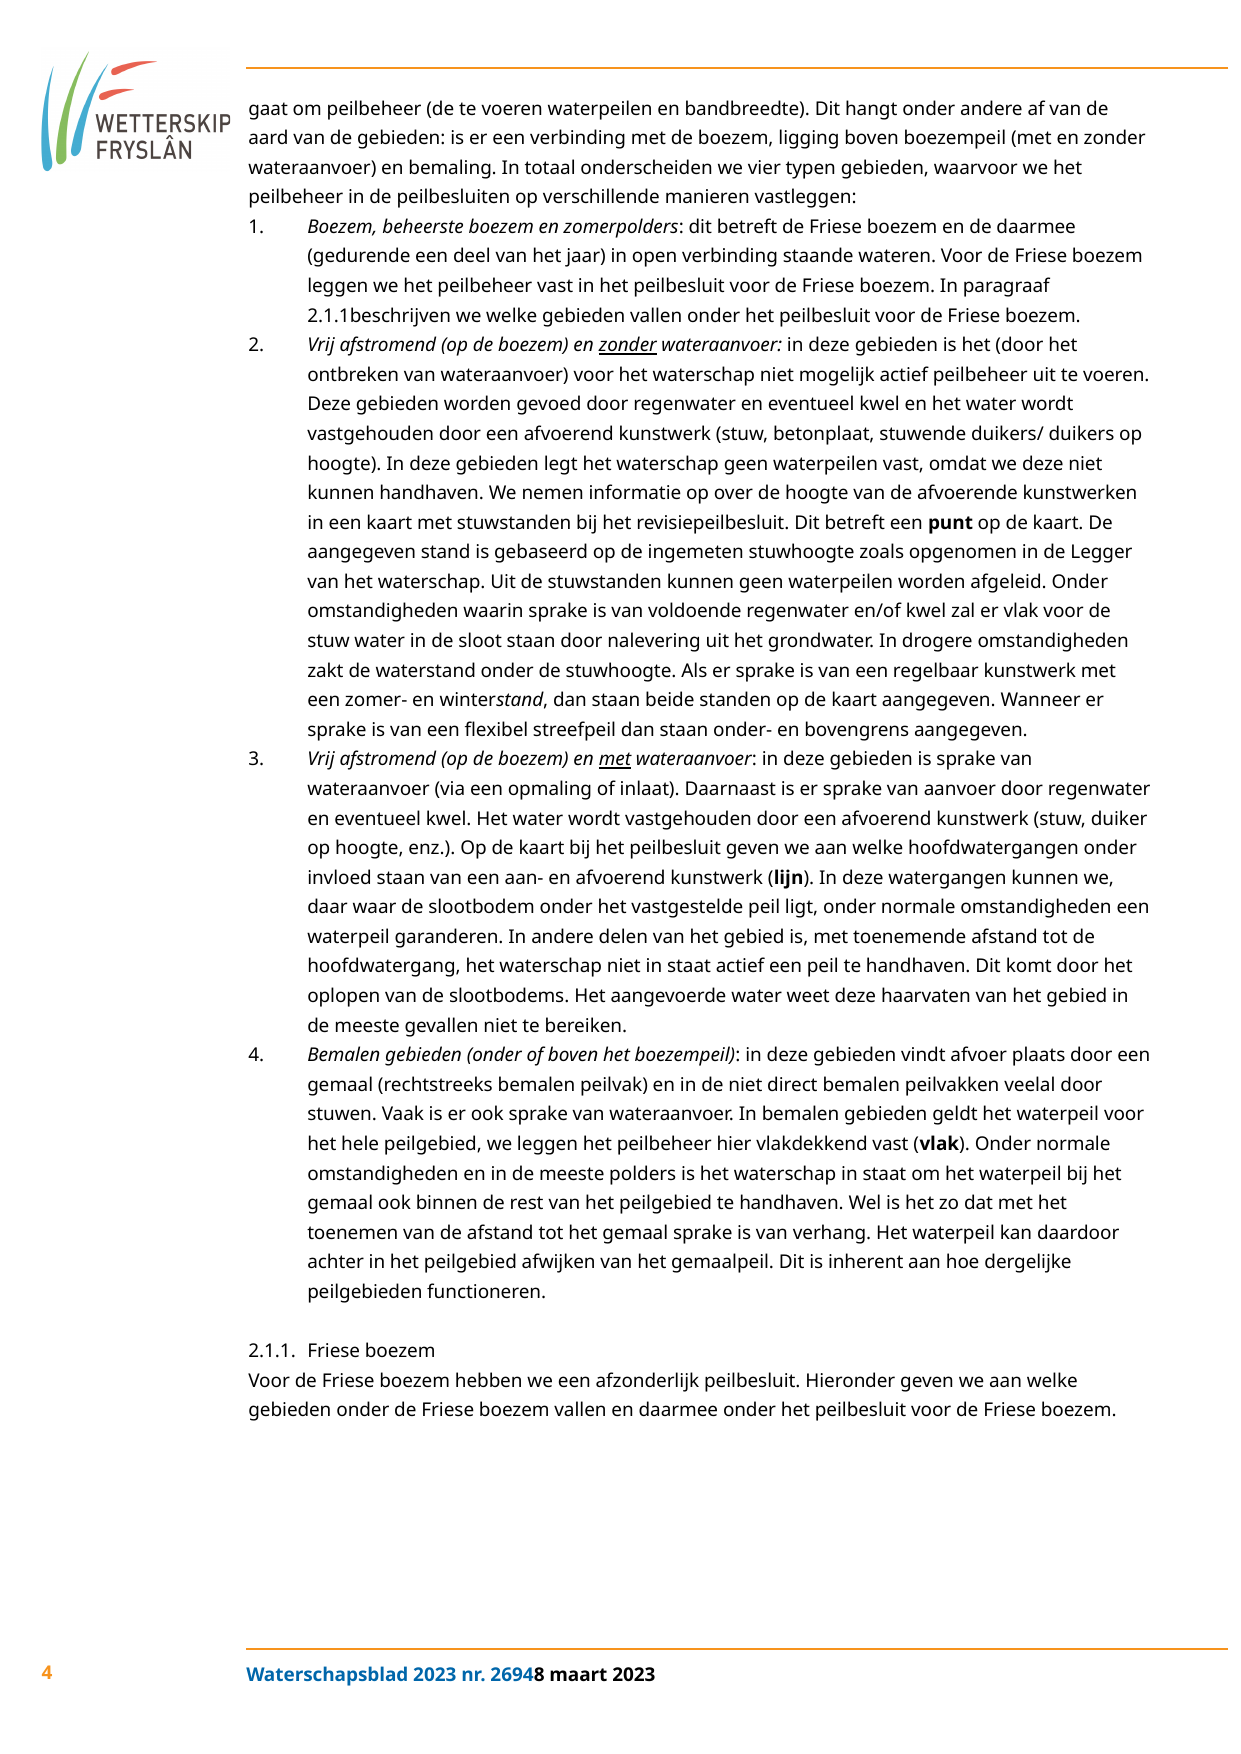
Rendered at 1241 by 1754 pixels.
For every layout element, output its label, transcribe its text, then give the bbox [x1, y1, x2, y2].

list Friese boezem [248, 1337, 1152, 1363]
list Vrij afstromend (op de boezem) en zonder wateraanvoer: in deze gebieden is het (door het ontbreken van wateraanvoer) voor het waterschap niet mogelijk actief peilbeheer uit te voeren. Deze gebieden worden gevoed door regenwater en eventueel kwel en het water wordt vastgehouden door een afvoerend kunstwerk (stuw, betonplaat, stuwende duikers/ duikers op hoogte). In deze gebieden legt het waterschap geen waterpeilen vast, omdat we deze niet kunnen handhaven. We nemen informatie op over de hoogte van de afvoerende kunstwerken in een kaart met stuwstanden bij het revisiepeilbesluit. Dit betreft een punt op de kaart. De aangegeven stand is gebaseerd op de ingemeten stuwhoogte zoals opgenomen in de Legger van het waterschap. Uit de stuwstanden kunnen geen waterpeilen worden afgeleid. Onder omstandigheden waarin sprake is van voldoende regenwater en/of kwel zal er vlak voor de stuw water in de sloot staan door nalevering uit het grondwater. In drogere omstandigheden zakt de waterstand onder de stuwhoogte. Als er sprake is van een regelbaar kunstwerk met een zomer- en winterstand, dan staan beide standen op de kaart aangegeven. Wanneer er sprake is van een flexibel streefpeil dan staan onder- en bovengrens aangegeven. [248, 331, 1152, 742]
list Boezem, beheerste boezem en zomerpolders: dit betreft de Friese boezem en de daarmee (gedurende een deel van het jaar) in open verbinding staande wateren. Voor de Friese boezem leggen we het peilbeheer vast in het peilbesluit voor de Friese boezem. In paragraaf 2.1.1beschrijven we welke gebieden vallen onder het peilbesluit voor de Friese boezem. [248, 213, 1152, 328]
text gaat om peilbeheer (de te voeren waterpeilen en bandbreedte). Dit hangt onder andere af van de aard van de gebieden: is er een verbinding met de boezem, ligging boven boezempeil (met en zonder wateraanvoer) en bemaling. In totaal onderscheiden we vier typen gebieden, waarvoor we het peilbeheer in de peilbesluiten op verschillende manieren vastleggen: [248, 95, 1152, 209]
list Bemalen gebieden (onder of boven het boezempeil): in deze gebieden vindt afvoer plaats door een gemaal (rechtstreeks bemalen peilvak) en in de niet direct bemalen peilvakken veelal door stuwen. Vaak is er ook sprake van wateraanvoer. In bemalen gebieden geldt het waterpeil voor het hele peilgebied, we leggen het peilbeheer hier vlakdekkend vast (vlak). Onder normale omstandigheden en in de meeste polders is het waterschap in staat om het waterpeil bij het gemaal ook binnen de rest van het peilgebied te handhaven. Wel is het zo dat met het toenemen van de afstand tot het gemaal sprake is van verhang. Het waterpeil kan daardoor achter in het peilgebied afwijken van het gemaalpeil. Dit is inherent aan hoe dergelijke peilgebieden functioneren. [248, 1041, 1152, 1304]
text Voor de Friese boezem hebben we een afzonderlijk peilbesluit. Hieronder geven we aan welke gebieden onder de Friese boezem vallen en daarmee onder het peilbesluit voor de Friese boezem. [248, 1367, 1152, 1422]
picture [41, 47, 231, 172]
list Vrij afstromend (op de boezem) en met wateraanvoer: in deze gebieden is sprake van wateraanvoer (via een opmaling of inlaat). Daarnaast is er sprake van aanvoer door regenwater en eventueel kwel. Het water wordt vastgehouden door een afvoerend kunstwerk (stuw, duiker op hoogte, enz.). Op de kaart bij het peilbesluit geven we aan welke hoofdwatergangen onder invloed staan van een aan- en afvoerend kunstwerk (lijn). In deze watergangen kunnen we, daar waar de slootbodem onder het vastgestelde peil ligt, onder normale omstandigheden een waterpeil garanderen. In andere delen van het gebied is, met toenemende afstand tot de hoofdwatergang, het waterschap niet in staat actief een peil te handhaven. Dit komt door het oplopen van de slootbodems. Het aangevoerde water weet deze haarvaten van het gebied in de meeste gevallen niet te bereiken. [248, 746, 1152, 1038]
